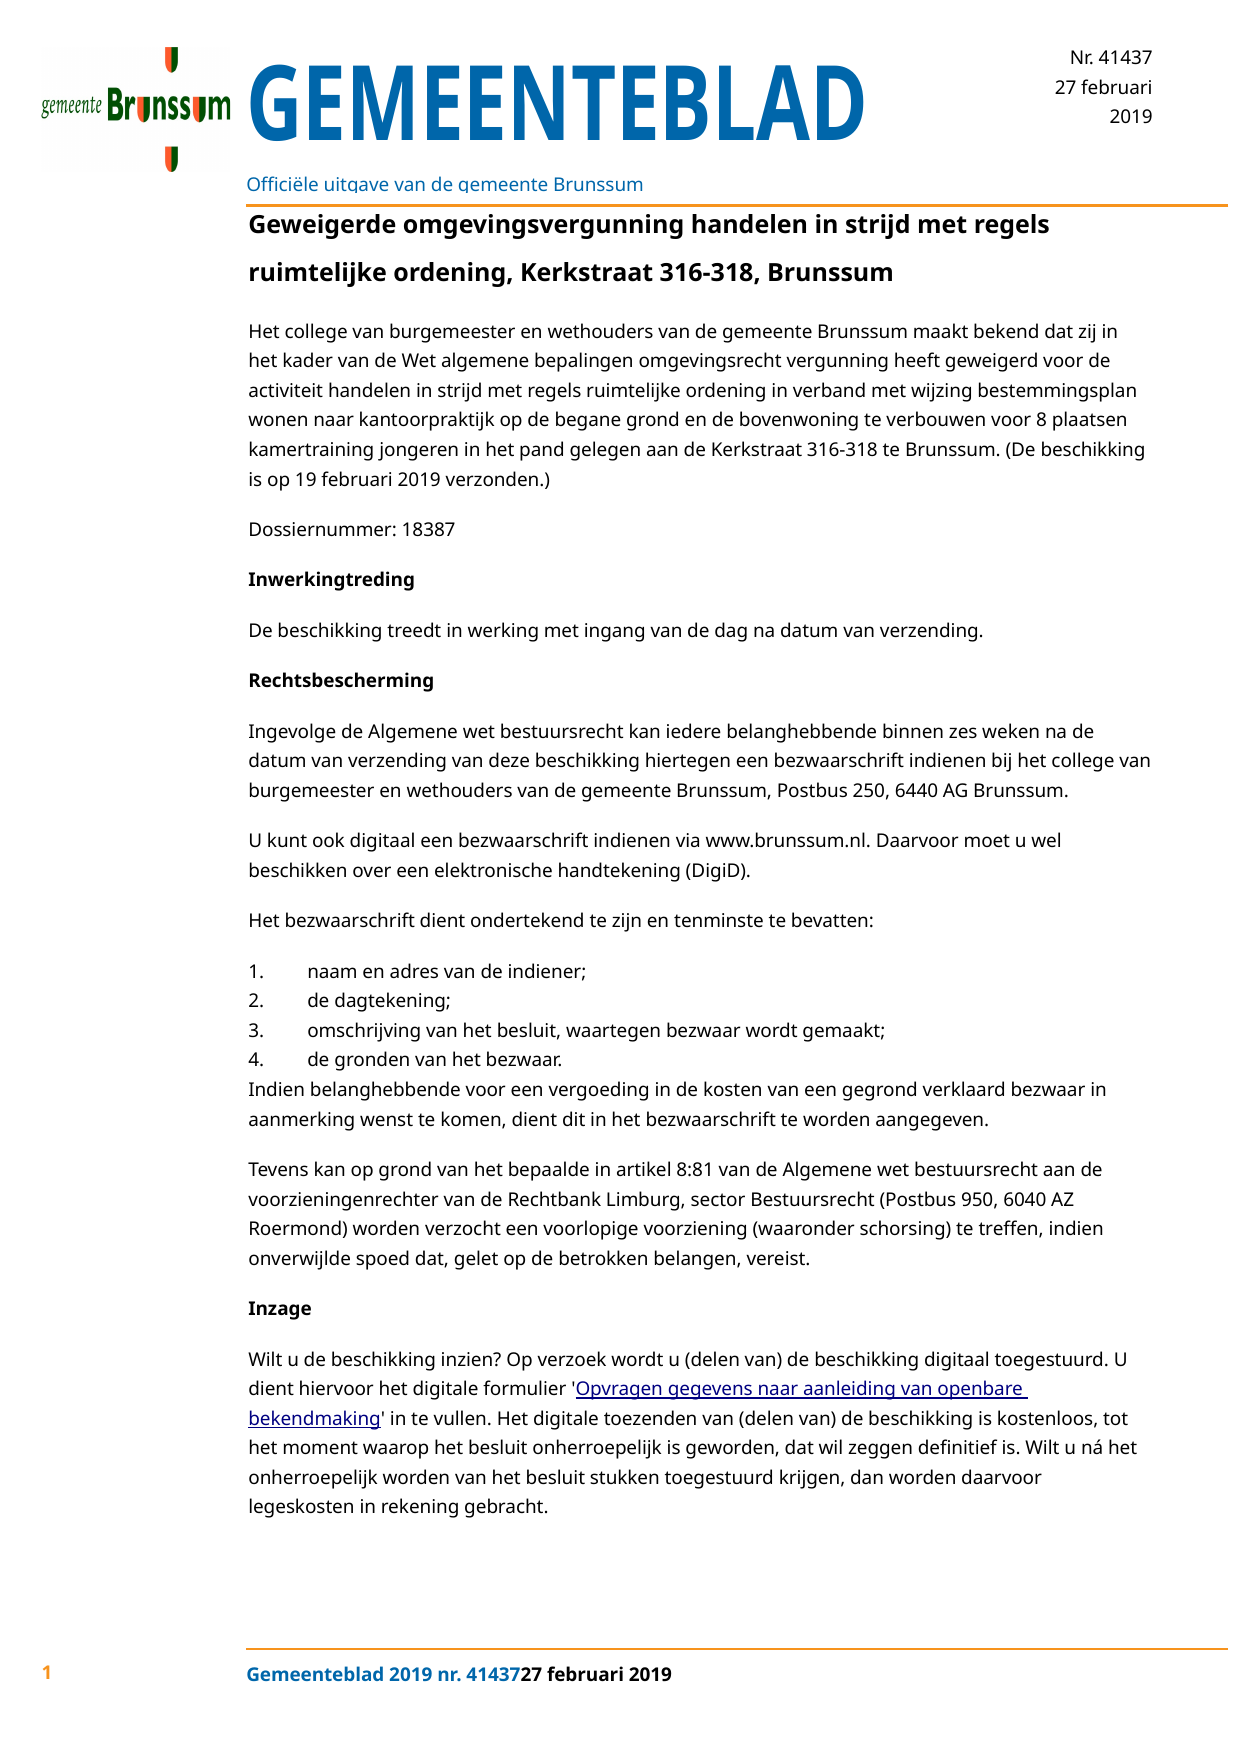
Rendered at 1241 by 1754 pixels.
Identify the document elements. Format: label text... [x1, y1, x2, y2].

list omschrijving van het besluit, waartegen bezwaar wordt gemaakt; [248, 1017, 1152, 1043]
text Ingevolge de Algemene wet bestuursrecht kan iedere belanghebbende binnen zes weken na de datum van verzending van deze beschikking hiertegen een bezwaarschrift indienen bij het college van burgemeester en wethouders van de gemeente Brunssum, Postbus 250, 6440 AG Brunssum. [248, 718, 1152, 803]
list naam en adres van de indiener; [248, 958, 1152, 984]
text Rechtsbescherming [248, 667, 1152, 693]
text Geweigerde omgevingsvergunning handelen in strijd met regels ruimtelijke ordening, Kerkstraat 316-318, Brunssum [248, 207, 1152, 288]
text Dossiernummer: 18387 [248, 516, 1152, 542]
text Wilt u de beschikking inzien? Op verzoek wordt u (delen van) de beschikking digitaal toegestuurd. U dient hiervoor het digitale formulier 'Opvragen gegevens naar aanleiding van openbare bekendmaking' in te vullen. Het digitale toezenden van (delen van) de beschikking is kostenloos, tot het moment waarop het besluit onherroepelijk is geworden, dat wil zeggen definitief is. Wilt u ná het onherroepelijk worden van het besluit stukken toegestuurd krijgen, dan worden daarvoor legeskosten in rekening gebracht. [248, 1346, 1152, 1519]
list de dagtekening; [248, 987, 1152, 1013]
text Het college van burgemeester en wethouders van de gemeente Brunssum maakt bekend dat zij in het kader van de Wet algemene bepalingen omgevingsrecht vergunning heeft geweigerd voor de activiteit handelen in strijd met regels ruimtelijke ordening in verband met wijzing bestemmingsplan wonen naar kantoorpraktijk op de begane grond en de bovenwoning te verbouwen voor 8 plaatsen kamertraining jongeren in het pand gelegen aan de Kerkstraat 316-318 te Brunssum. (De beschikking is op 19 februari 2019 verzonden.) [248, 318, 1152, 492]
text Tevens kan op grond van het bepaalde in artikel 8:81 van de Algemene wet bestuursrecht aan de voorzieningenrechter van de Rechtbank Limburg, sector Bestuursrecht (Postbus 950, 6040 AZ Roermond) worden verzocht een voorlopige voorziening (waaronder schorsing) te treffen, indien onverwijlde spoed dat, gelet op de betrokken belangen, vereist. [248, 1156, 1152, 1271]
picture [41, 47, 231, 172]
text Inwerkingtreding [248, 567, 1152, 592]
text De beschikking treedt in werking met ingang van de dag na datum van verzending. [248, 617, 1152, 643]
text Het bezwaarschrift dient ondertekend te zijn en tenminste te bevatten: [248, 907, 1152, 933]
text U kunt ook digitaal een bezwaarschrift indienen via www.brunssum.nl. Daarvoor moet u wel beschikken over een elektronische handtekening (DigiD). [248, 827, 1152, 883]
text Indien belanghebbende voor een vergoeding in de kosten van een gegrond verklaard bezwaar in aanmerking wenst te komen, dient dit in het bezwaarschrift te worden aangegeven. [248, 1076, 1152, 1132]
list de gronden van het bezwaar. [248, 1047, 1152, 1072]
text Inzage [248, 1295, 1152, 1321]
